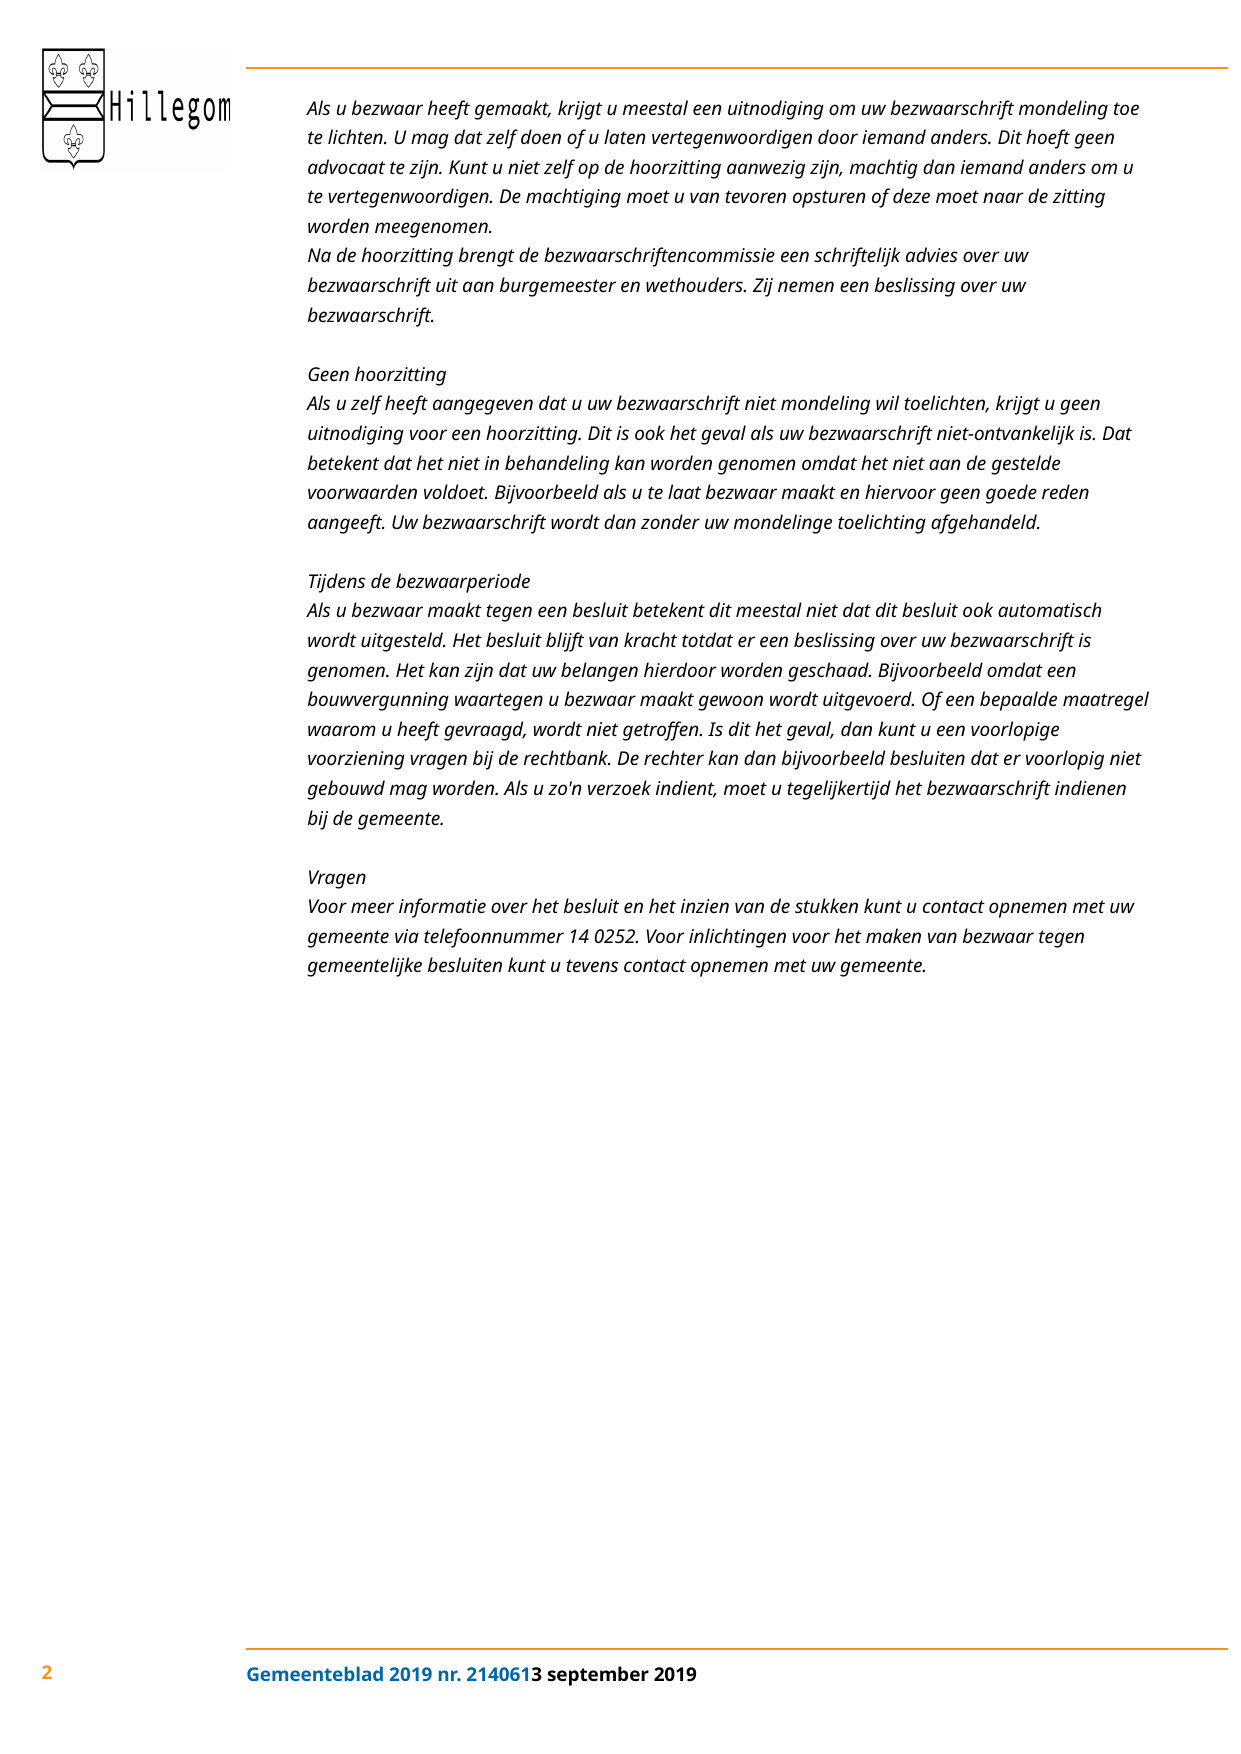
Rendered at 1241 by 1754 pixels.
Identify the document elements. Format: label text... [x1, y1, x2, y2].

list Na de hoorzitting brengt de bezwaarschriftencommissie een schriftelijk advies over uw bezwaarschrift uit aan burgemeester en wethouders. Zij nemen een beslissing over uw bezwaarschrift. [248, 243, 1152, 328]
list Geen hoorzitting [248, 361, 1152, 387]
list Tijdens de bezwaarperiode [248, 568, 1152, 594]
picture [41, 47, 231, 172]
list Voor meer informatie over het besluit en het inzien van de stukken kunt u contact opnemen met uw gemeente via telefoonnummer 14 0252. Voor inlichtingen voor het maken van bezwaar tegen gemeentelijke besluiten kunt u tevens contact opnemen met uw gemeente. [248, 893, 1152, 978]
list Vragen [248, 864, 1152, 890]
list Als u zelf heeft aangegeven dat u uw bezwaarschrift niet mondeling wil toelichten, krijgt u geen uitnodiging voor een hoorzitting. Dit is ook het geval als uw bezwaarschrift niet-ontvankelijk is. Dat betekent dat het niet in behandeling kan worden genomen omdat het niet aan de gestelde voorwaarden voldoet. Bijvoorbeeld als u te laat bezwaar maakt en hiervoor geen goede reden aangeeft. Uw bezwaarschrift wordt dan zonder uw mondelinge toelichting afgehandeld. [248, 391, 1152, 535]
list Als u bezwaar maakt tegen een besluit betekent dit meestal niet dat dit besluit ook automatisch wordt uitgesteld. Het besluit blijft van kracht totdat er een beslissing over uw bezwaarschrift is genomen. Het kan zijn dat uw belangen hierdoor worden geschaad. Bijvoorbeeld omdat een bouwvergunning waartegen u bezwaar maakt gewoon wordt uitgevoerd. Of een bepaalde maatregel waarom u heeft gevraagd, wordt niet getroffen. Is dit het geval, dan kunt u een voorlopige voorziening vragen bij de rechtbank. De rechter kan dan bijvoorbeeld besluiten dat er voorlopig niet gebouwd mag worden. Als u zo'n verzoek indient, moet u tegelijkertijd het bezwaarschrift indienen bij de gemeente. [248, 598, 1152, 831]
list Als u bezwaar heeft gemaakt, krijgt u meestal een uitnodiging om uw bezwaarschrift mondeling toe te lichten. U mag dat zelf doen of u laten vertegenwoordigen door iemand anders. Dit hoeft geen advocaat te zijn. Kunt u niet zelf op de hoorzitting aanwezig zijn, machtig dan iemand anders om u te vertegenwoordigen. De machtiging moet u van tevoren opsturen of deze moet naar de zitting worden meegenomen. [248, 95, 1152, 239]
